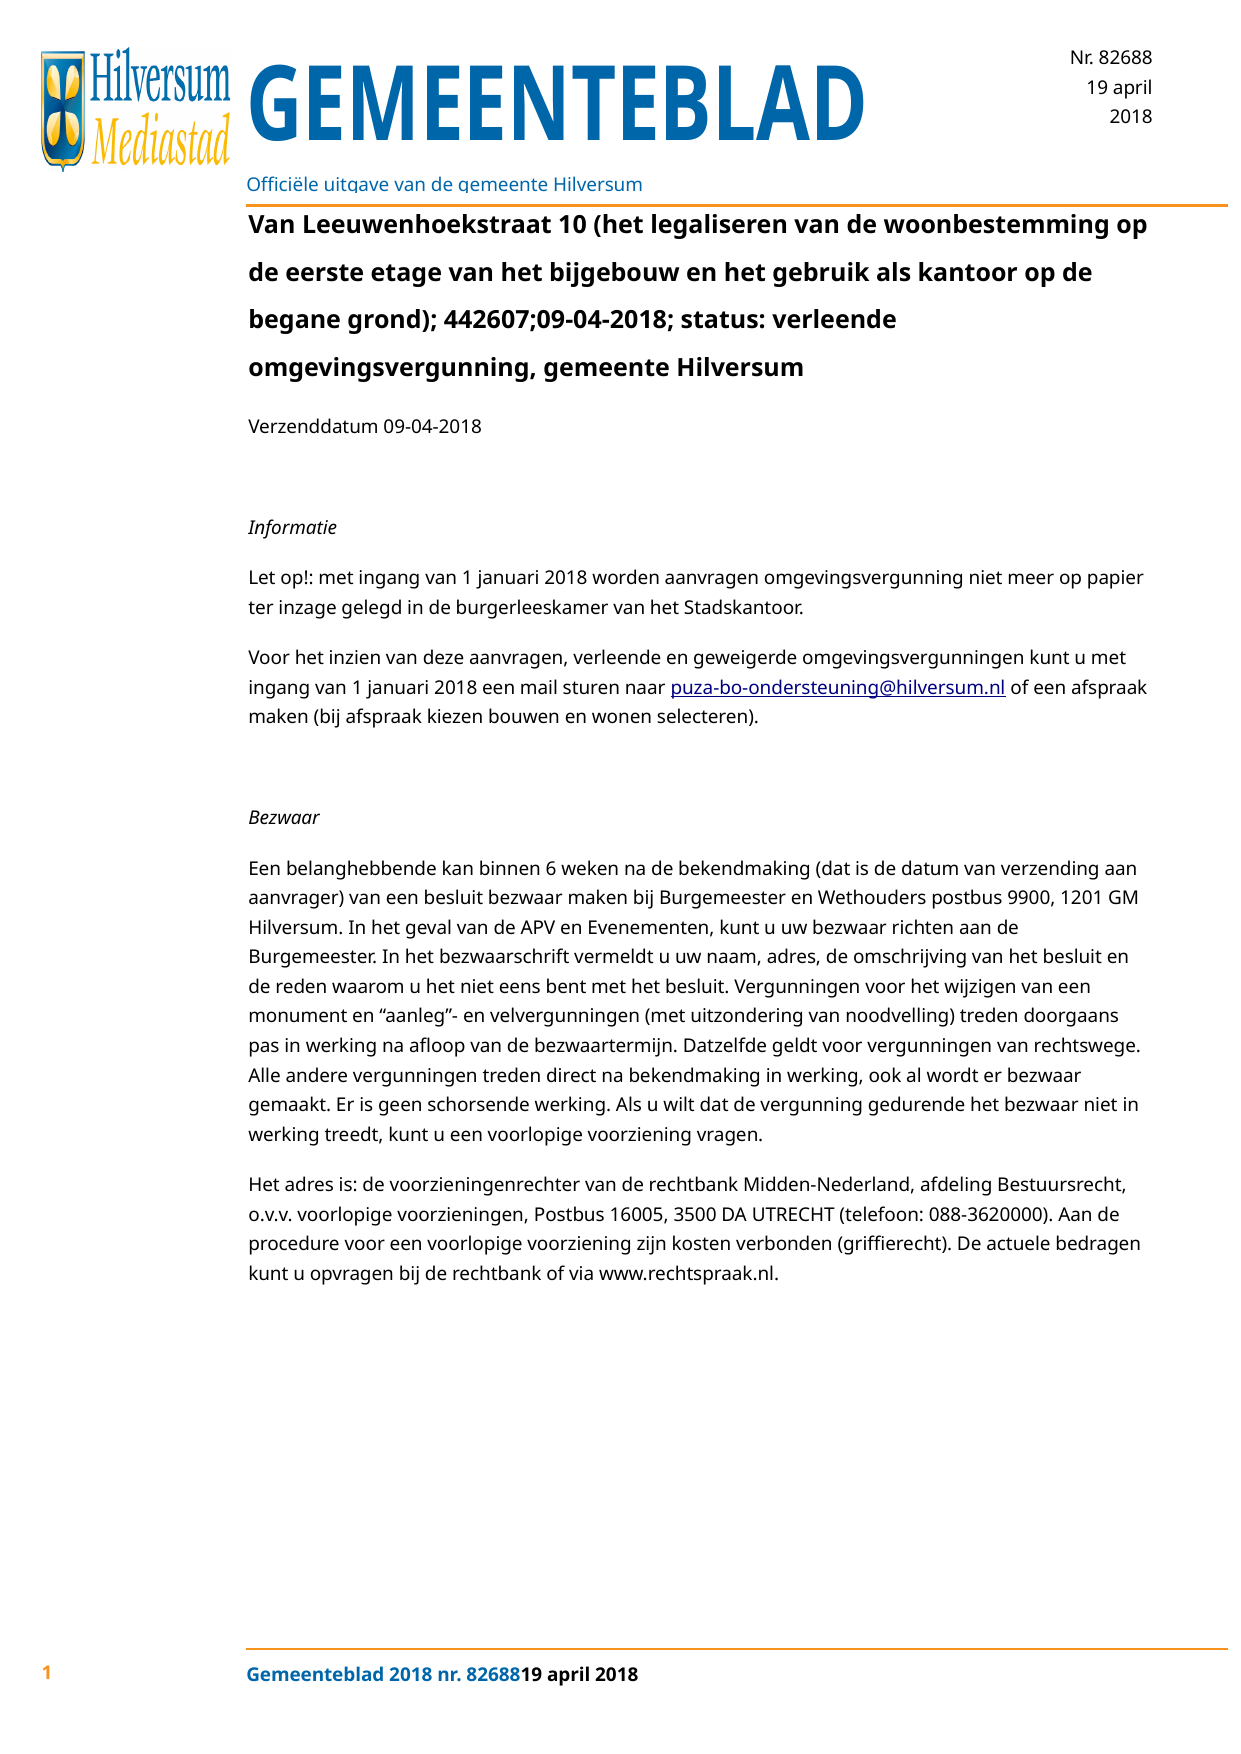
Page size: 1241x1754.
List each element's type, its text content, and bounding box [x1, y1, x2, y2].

text Van Leeuwenhoekstraat 10 (het legaliseren van de woonbestemming op de eerste etage van het bijgebouw en het gebruik als kantoor op de begane grond); 442607;09-04-2018; status: verleende omgevingsvergunning, gemeente Hilversum [248, 207, 1152, 384]
text Informatie [248, 514, 1152, 540]
picture [41, 47, 231, 172]
text Voor het inzien van deze aanvragen, verleende en geweigerde omgevingsvergunningen kunt u met ingang van 1 januari 2018 een mail sturen naar puza-bo-ondersteuning@hilversum.nl of een afspraak maken (bij afspraak kiezen bouwen en wonen selecteren). [248, 644, 1152, 729]
text Het adres is: de voorzieningenrechter van de rechtbank Midden-Nederland, afdeling Bestuursrecht, o.v.v. voorlopige voorzieningen, Postbus 16005, 3500 DA UTRECHT (telefoon: 088-3620000). Aan de procedure voor een voorlopige voorziening zijn kosten verbonden (griffierecht). De actuele bedragen kunt u opvragen bij de rechtbank of via www.rechtspraak.nl. [248, 1171, 1152, 1286]
text Bezwaar [248, 804, 1152, 830]
text Verzenddatum 09-04-2018 [248, 413, 1152, 439]
text Een belanghebbende kan binnen 6 weken na de bekendmaking (dat is de datum van verzending aan aanvrager) van een besluit bezwaar maken bij Burgemeester en Wethouders postbus 9900, 1201 GM Hilversum. In het geval van de APV en Evenementen, kunt u uw bezwaar richten aan de Burgemeester. In het bezwaarschrift vermeldt u uw naam, adres, de omschrijving van het besluit en de reden waarom u het niet eens bent met het besluit. Vergunningen voor het wijzigen van een monument en “aanleg”- en velvergunningen (met uitzondering van noodvelling) treden doorgaans pas in werking na afloop van de bezwaartermijn. Datzelfde geldt voor vergunningen van rechtswege. Alle andere vergunningen treden direct na bekendmaking in werking, ook al wordt er bezwaar gemaakt. Er is geen schorsende werking. Als u wilt dat de vergunning gedurende het bezwaar niet in werking treedt, kunt u een voorlopige voorziening vragen. [248, 855, 1152, 1147]
text Let op!: met ingang van 1 januari 2018 worden aanvragen omgevingsvergunning niet meer op papier ter inzage gelegd in de burgerleeskamer van het Stadskantoor. [248, 564, 1152, 620]
